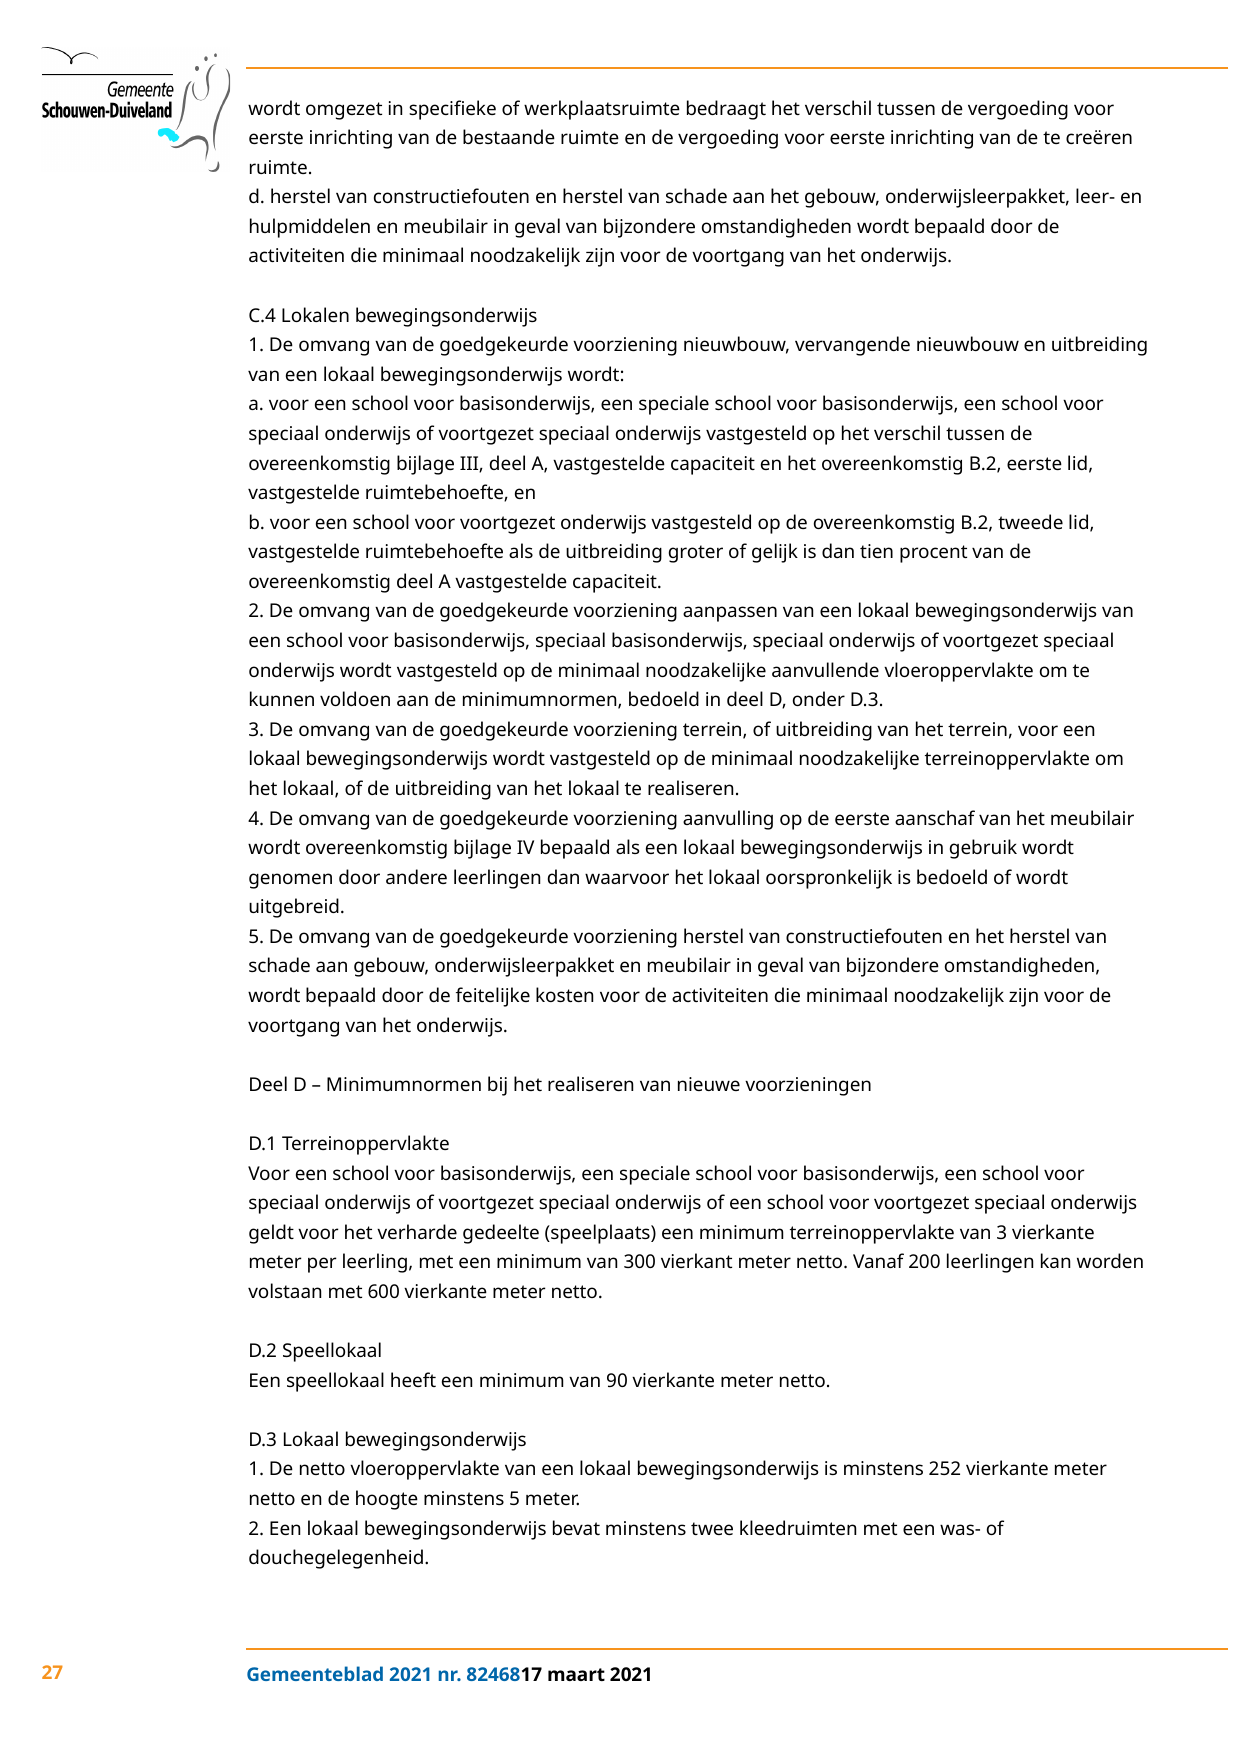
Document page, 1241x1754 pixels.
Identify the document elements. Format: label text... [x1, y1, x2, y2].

text Voor een school voor basisonderwijs, een speciale school voor basisonderwijs, een school voor speciaal onderwijs of voortgezet speciaal onderwijs of een school voor voortgezet speciaal onderwijs geldt voor het verharde gedeelte (speelplaats) een minimum terreinoppervlakte van 3 vierkante meter per leerling, met een minimum van 300 vierkant meter netto. Vanaf 200 leerlingen kan worden volstaan met 600 vierkante meter netto. [248, 1160, 1152, 1304]
text 4. De omvang van de goedgekeurde voorziening aanvulling op de eerste aanschaf van het meubilair wordt overeenkomstig bijlage IV bepaald als een lokaal bewegingsonderwijs in gebruik wordt genomen door andere leerlingen dan waarvoor het lokaal oorspronkelijk is bedoeld of wordt uitgebreid. [248, 805, 1152, 919]
text 1. De omvang van de goedgekeurde voorziening nieuwbouw, vervangende nieuwbouw en uitbreiding van een lokaal bewegingsonderwijs wordt: [248, 331, 1152, 387]
text Deel D – Minimumnormen bij het realiseren van nieuwe voorzieningen [248, 1071, 1152, 1097]
text D.2 Speellokaal [248, 1337, 1152, 1363]
text 3. De omvang van de goedgekeurde voorziening terrein, of uitbreiding van het terrein, voor een lokaal bewegingsonderwijs wordt vastgesteld op de minimaal noodzakelijke terreinoppervlakte om het lokaal, of de uitbreiding van het lokaal te realiseren. [248, 716, 1152, 801]
text 1. De netto vloeroppervlakte van een lokaal bewegingsonderwijs is minstens 252 vierkante meter netto en de hoogte minstens 5 meter. [248, 1456, 1152, 1511]
text d. herstel van constructiefouten en herstel van schade aan het gebouw, onderwijsleerpakket, leer- en hulpmiddelen en meubilair in geval van bijzondere omstandigheden wordt bepaald door de activiteiten die minimaal noodzakelijk zijn voor de voortgang van het onderwijs. [248, 183, 1152, 268]
text D.3 Lokaal bewegingsonderwijs [248, 1426, 1152, 1452]
text 2. Een lokaal bewegingsonderwijs bevat minstens twee kleedruimten met een was- of douchegelegenheid. [248, 1515, 1152, 1570]
text a. voor een school voor basisonderwijs, een speciale school voor basisonderwijs, een school voor speciaal onderwijs of voortgezet speciaal onderwijs vastgesteld op het verschil tussen de overeenkomstig bijlage III, deel A, vastgestelde capaciteit en het overeenkomstig B.2, eerste lid, vastgestelde ruimtebehoefte, en [248, 391, 1152, 505]
text Een speellokaal heeft een minimum van 90 vierkante meter netto. [248, 1367, 1152, 1393]
text D.1 Terreinoppervlakte [248, 1130, 1152, 1156]
picture [41, 47, 231, 172]
text C.4 Lokalen bewegingsonderwijs [248, 302, 1152, 328]
text b. voor een school voor voortgezet onderwijs vastgesteld op de overeenkomstig B.2, tweede lid, vastgestelde ruimtebehoefte als de uitbreiding groter of gelijk is dan tien procent van de overeenkomstig deel A vastgestelde capaciteit. [248, 509, 1152, 594]
text 5. De omvang van de goedgekeurde voorziening herstel van constructiefouten en het herstel van schade aan gebouw, onderwijsleerpakket en meubilair in geval van bijzondere omstandigheden, wordt bepaald door de feitelijke kosten voor de activiteiten die minimaal noodzakelijk zijn voor de voortgang van het onderwijs. [248, 923, 1152, 1038]
text 2. De omvang van de goedgekeurde voorziening aanpassen van een lokaal bewegingsonderwijs van een school voor basisonderwijs, speciaal basisonderwijs, speciaal onderwijs of voortgezet speciaal onderwijs wordt vastgesteld op de minimaal noodzakelijke aanvullende vloeroppervlakte om te kunnen voldoen aan de minimumnormen, bedoeld in deel D, onder D.3. [248, 598, 1152, 712]
text wordt omgezet in specifieke of werkplaatsruimte bedraagt het verschil tussen de vergoeding voor eerste inrichting van de bestaande ruimte en de vergoeding voor eerste inrichting van de te creëren ruimte. [248, 95, 1152, 180]
